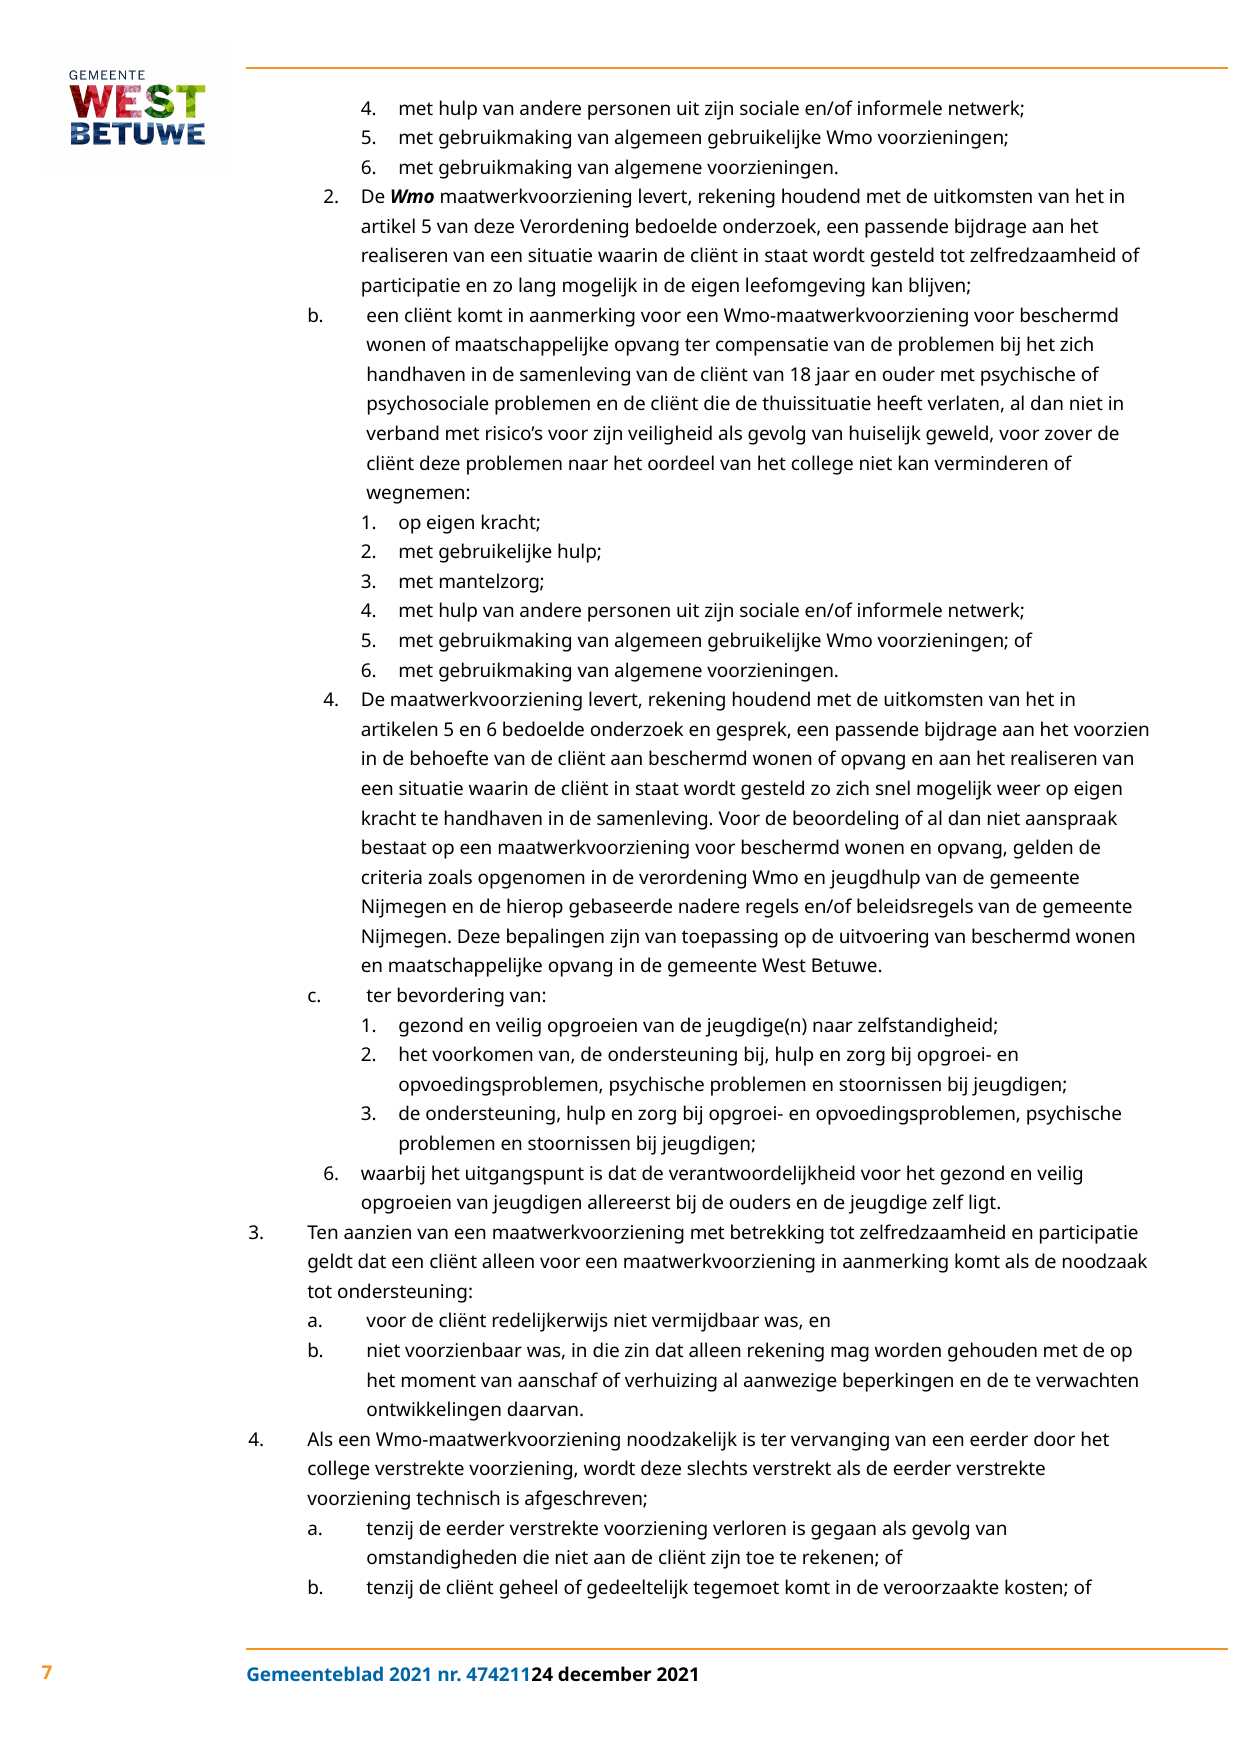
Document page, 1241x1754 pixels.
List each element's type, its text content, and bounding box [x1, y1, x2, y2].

list een cliënt komt in aanmerking voor een Wmo-maatwerkvoorziening voor beschermd wonen of maatschappelijke opvang ter compensatie van de problemen bij het zich handhaven in de samenleving van de cliënt van 18 jaar en ouder met psychische of psychosociale problemen en de cliënt die de thuissituatie heeft verlaten, al dan niet in verband met risico’s voor zijn veiligheid als gevolg van huiselijk geweld, voor zover de cliënt deze problemen naar het oordeel van het college niet kan verminderen of wegnemen: [307, 302, 1152, 505]
list de ondersteuning, hulp en zorg bij opgroei- en opvoedingsproblemen, psychische problemen en stoornissen bij jeugdigen; [361, 1101, 1152, 1156]
list met gebruikmaking van algemeen gebruikelijke Wmo voorzieningen; [361, 124, 1152, 150]
list op eigen kracht; [361, 509, 1152, 535]
list gezond en veilig opgroeien van de jeugdige(n) naar zelfstandigheid; [361, 1012, 1152, 1038]
list voor de cliënt redelijkerwijs niet vermijdbaar was, en [307, 1308, 1152, 1333]
list het voorkomen van, de ondersteuning bij, hulp en zorg bij opgroei- en opvoedingsproblemen, psychische problemen en stoornissen bij jeugdigen; [361, 1041, 1152, 1097]
list met gebruikmaking van algemene voorzieningen. [361, 657, 1152, 683]
list tenzij de eerder verstrekte voorziening verloren is gegaan als gevolg van omstandigheden die niet aan de cliënt zijn toe te rekenen; of [307, 1515, 1152, 1570]
list met hulp van andere personen uit zijn sociale en/of informele netwerk; [361, 95, 1152, 121]
picture [41, 47, 231, 172]
list waarbij het uitgangspunt is dat de verantwoordelijkheid voor het gezond en veilig opgroeien van jeugdigen allereerst bij de ouders en de jeugdige zelf ligt. [323, 1160, 1152, 1215]
list met hulp van andere personen uit zijn sociale en/of informele netwerk; [361, 598, 1152, 623]
list met gebruikelijke hulp; [361, 538, 1152, 564]
list Ten aanzien van een maatwerkvoorziening met betrekking tot zelfredzaamheid en participatie geldt dat een cliënt alleen voor een maatwerkvoorziening in aanmerking komt als de noodzaak tot ondersteuning: [248, 1219, 1152, 1304]
list niet voorzienbaar was, in die zin dat alleen rekening mag worden gehouden met de op het moment van aanschaf of verhuizing al aanwezige beperkingen en de te verwachten ontwikkelingen daarvan. [307, 1337, 1152, 1422]
list met gebruikmaking van algemene voorzieningen. [361, 154, 1152, 180]
list tenzij de cliënt geheel of gedeeltelijk tegemoet komt in de veroorzaakte kosten; of [307, 1574, 1152, 1600]
list Als een Wmo-maatwerkvoorziening noodzakelijk is ter vervanging van een eerder door het college verstrekte voorziening, wordt deze slechts verstrekt als de eerder verstrekte voorziening technisch is afgeschreven; [248, 1426, 1152, 1511]
list ter bevordering van: [307, 982, 1152, 1008]
list met gebruikmaking van algemeen gebruikelijke Wmo voorzieningen; of [361, 627, 1152, 653]
list De Wmo maatwerkvoorziening levert, rekening houdend met de uitkomsten van het in artikel 5 van deze Verordening bedoelde onderzoek, een passende bijdrage aan het realiseren van een situatie waarin de cliënt in staat wordt gesteld tot zelfredzaamheid of participatie en zo lang mogelijk in de eigen leefomgeving kan blijven; [323, 183, 1152, 298]
list met mantelzorg; [361, 568, 1152, 594]
list De maatwerkvoorziening levert, rekening houdend met de uitkomsten van het in artikelen 5 en 6 bedoelde onderzoek en gesprek, een passende bijdrage aan het voorzien in de behoefte van de cliënt aan beschermd wonen of opvang en aan het realiseren van een situatie waarin de cliënt in staat wordt gesteld zo zich snel mogelijk weer op eigen kracht te handhaven in de samenleving. Voor de beoordeling of al dan niet aanspraak bestaat op een maatwerkvoorziening voor beschermd wonen en opvang, gelden de criteria zoals opgenomen in de verordening Wmo en jeugdhulp van de gemeente Nijmegen en de hierop gebaseerde nadere regels en/of beleidsregels van de gemeente Nijmegen. Deze bepalingen zijn van toepassing op de uitvoering van beschermd wonen en maatschappelijke opvang in de gemeente West Betuwe. [323, 686, 1152, 978]
